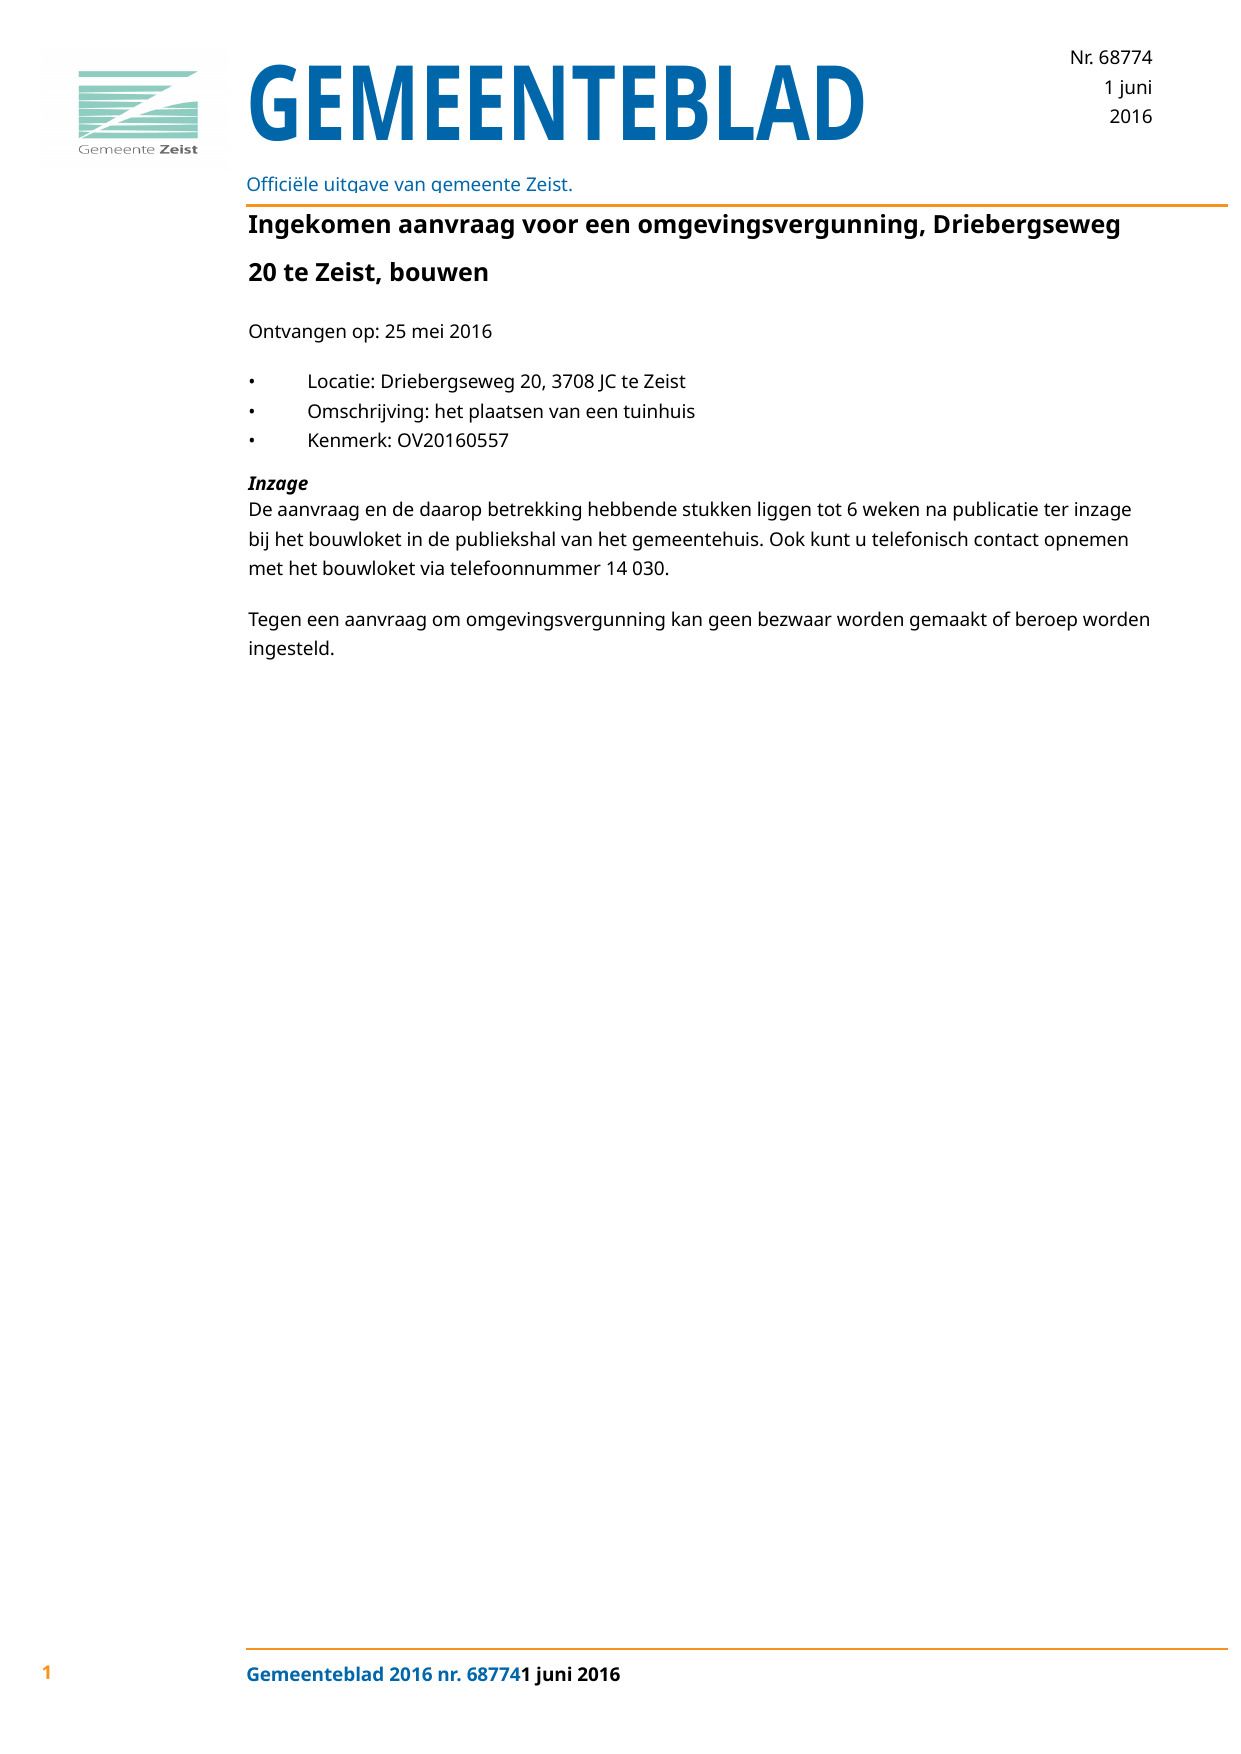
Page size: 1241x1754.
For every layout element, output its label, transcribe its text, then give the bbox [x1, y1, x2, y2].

list Kenmerk: OV20160557 [248, 427, 1152, 453]
picture [41, 47, 231, 172]
list Locatie: Driebergseweg 20, 3708 JC te Zeist [248, 368, 1152, 394]
text De aanvraag en de daarop betrekking hebbende stukken liggen tot 6 weken na publicatie ter inzage bij het bouwloket in de publiekshal van het gemeentehuis. Ook kunt u telefonisch contact opnemen met het bouwloket via telefoonnummer 14 030. [248, 496, 1152, 581]
text Inzage [248, 471, 1152, 496]
text Tegen een aanvraag om omgevingsvergunning kan geen bezwaar worden gemaakt of beroep worden ingesteld. [248, 606, 1152, 661]
list Omschrijving: het plaatsen van een tuinhuis [248, 398, 1152, 424]
text Ontvangen op: 25 mei 2016 [248, 318, 1152, 344]
text Ingekomen aanvraag voor een omgevingsvergunning, Driebergseweg 20 te Zeist, bouwen [248, 207, 1152, 288]
